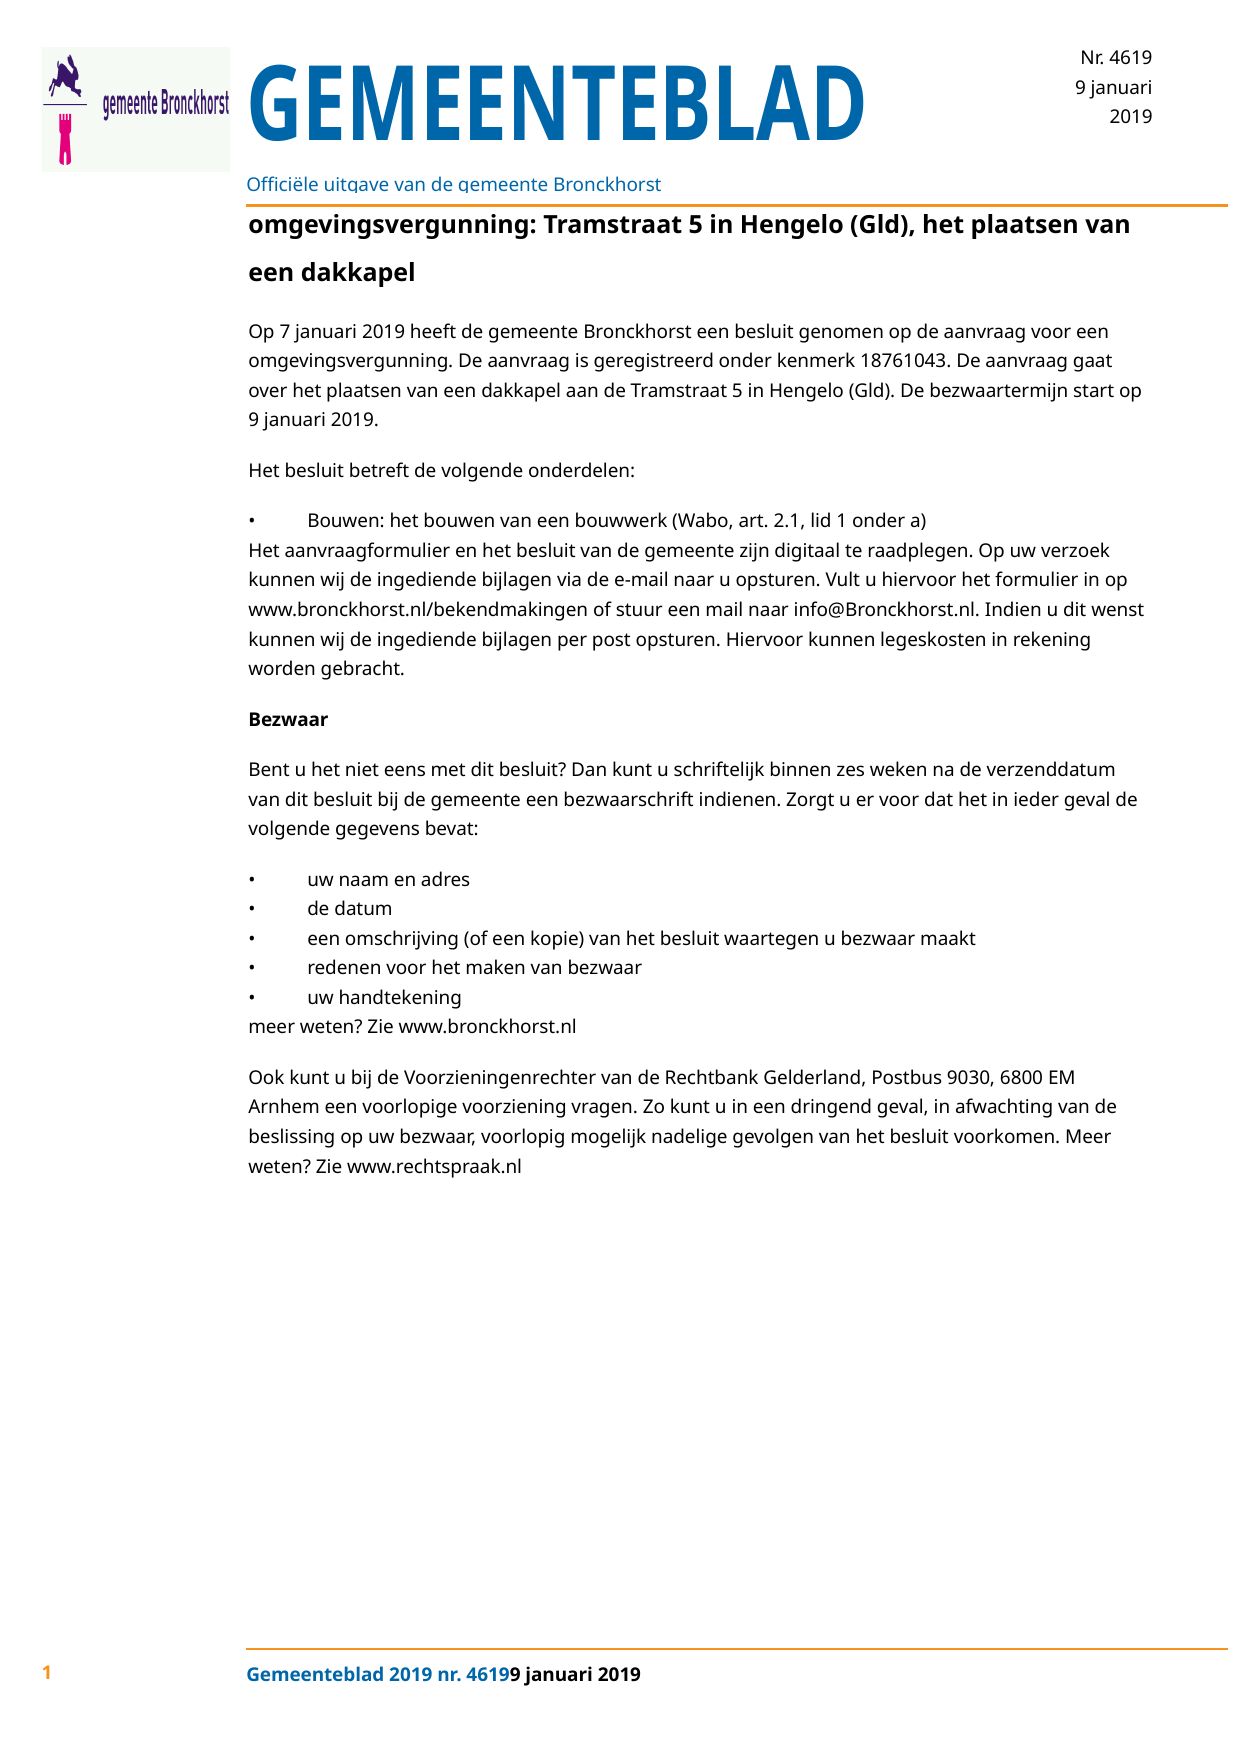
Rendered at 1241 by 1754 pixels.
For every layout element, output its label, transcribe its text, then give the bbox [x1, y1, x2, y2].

list uw naam en adres [248, 866, 1152, 892]
list redenen voor het maken van bezwaar [248, 954, 1152, 980]
list uw handtekening [248, 984, 1152, 1010]
text omgevingsvergunning: Tramstraat 5 in Hengelo (Gld), het plaatsen van een dakkapel [248, 207, 1152, 288]
text Bezwaar [248, 706, 1152, 732]
list de datum [248, 895, 1152, 921]
text Het aanvraagformulier en het besluit van de gemeente zijn digitaal te raadplegen. Op uw verzoek kunnen wij de ingediende bijlagen via de e-mail naar u opsturen. Vult u hiervoor het formulier in op www.bronckhorst.nl/bekendmakingen of stuur een mail naar info@Bronckhorst.nl. Indien u dit wenst kunnen wij de ingediende bijlagen per post opsturen. Hiervoor kunnen legeskosten in rekening worden gebracht. [248, 537, 1152, 681]
text Het besluit betreft de volgende onderdelen: [248, 457, 1152, 483]
list Bouwen: het bouwen van een bouwwerk (Wabo, art. 2.1, lid 1 onder a) [248, 507, 1152, 533]
text Op 7 januari 2019 heeft de gemeente Bronckhorst een besluit genomen op de aanvraag voor een omgevingsvergunning. De aanvraag is geregistreerd onder kenmerk 18761043. De aanvraag gaat over het plaatsen van een dakkapel aan de Tramstraat 5 in Hengelo (Gld). De bezwaartermijn start op 9 januari 2019. [248, 318, 1152, 432]
picture [41, 47, 231, 172]
text Bent u het niet eens met dit besluit? Dan kunt u schriftelijk binnen zes weken na de verzenddatum van dit besluit bij de gemeente een bezwaarschrift indienen. Zorgt u er voor dat het in ieder geval de volgende gegevens bevat: [248, 756, 1152, 841]
text meer weten? Zie www.bronckhorst.nl [248, 1014, 1152, 1039]
text Ook kunt u bij de Voorzieningenrechter van de Rechtbank Gelderland, Postbus 9030, 6800 EM Arnhem een voorlopige voorziening vragen. Zo kunt u in een dringend geval, in afwachting van de beslissing op uw bezwaar, voorlopig mogelijk nadelige gevolgen van het besluit voorkomen. Meer weten? Zie www.rechtspraak.nl [248, 1064, 1152, 1179]
list een omschrijving (of een kopie) van het besluit waartegen u bezwaar maakt [248, 925, 1152, 951]
